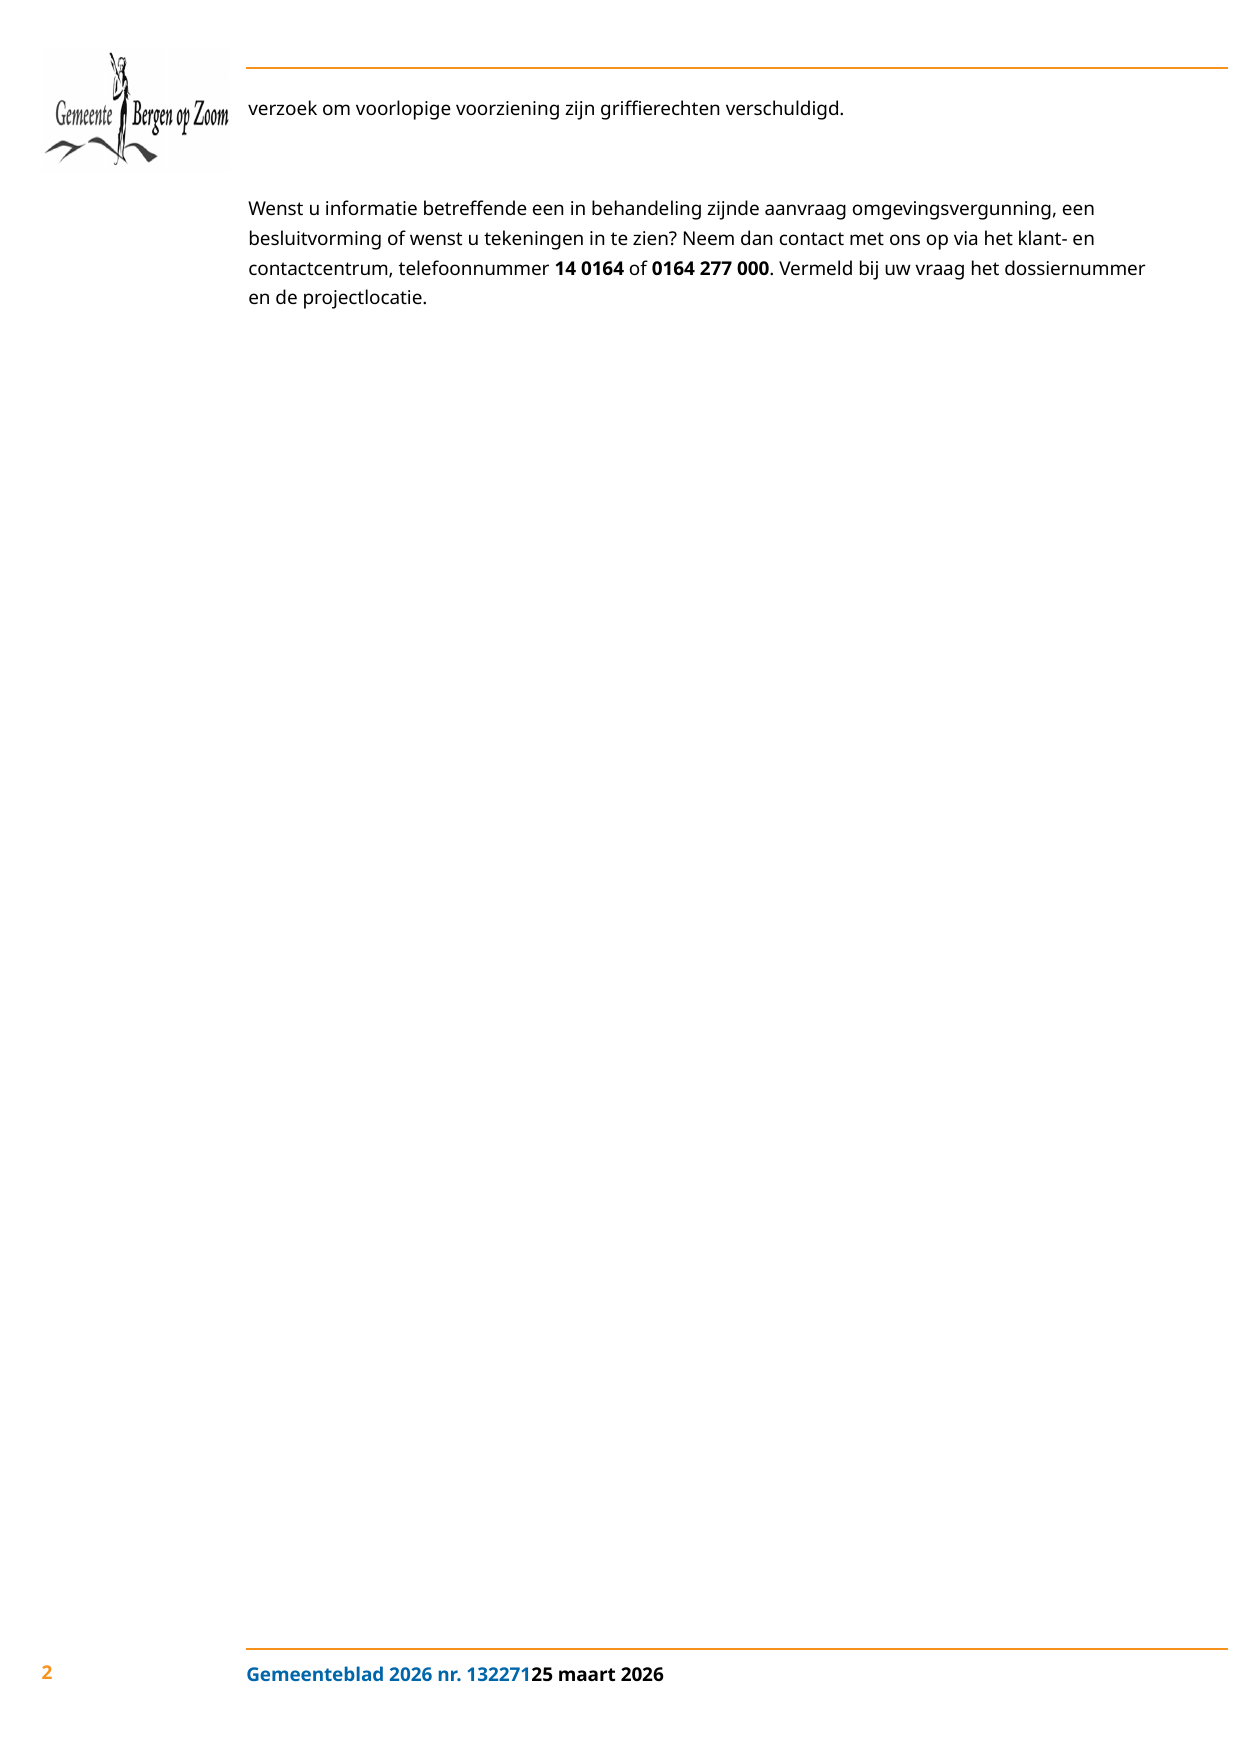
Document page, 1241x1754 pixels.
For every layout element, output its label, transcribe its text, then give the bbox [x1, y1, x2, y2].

text Wenst u informatie betreffende een in behandeling zijnde aanvraag omgevingsvergunning, een besluitvorming of wenst u tekeningen in te zien? Neem dan contact met ons op via het klant- en contactcentrum, telefoonnummer 14 0164 of 0164 277 000. Vermeld bij uw vraag het dossiernummer en de projectlocatie. [248, 196, 1152, 310]
text verzoek om voorlopige voorziening zijn griffierechten verschuldigd. [248, 95, 1152, 121]
picture [41, 47, 231, 172]
